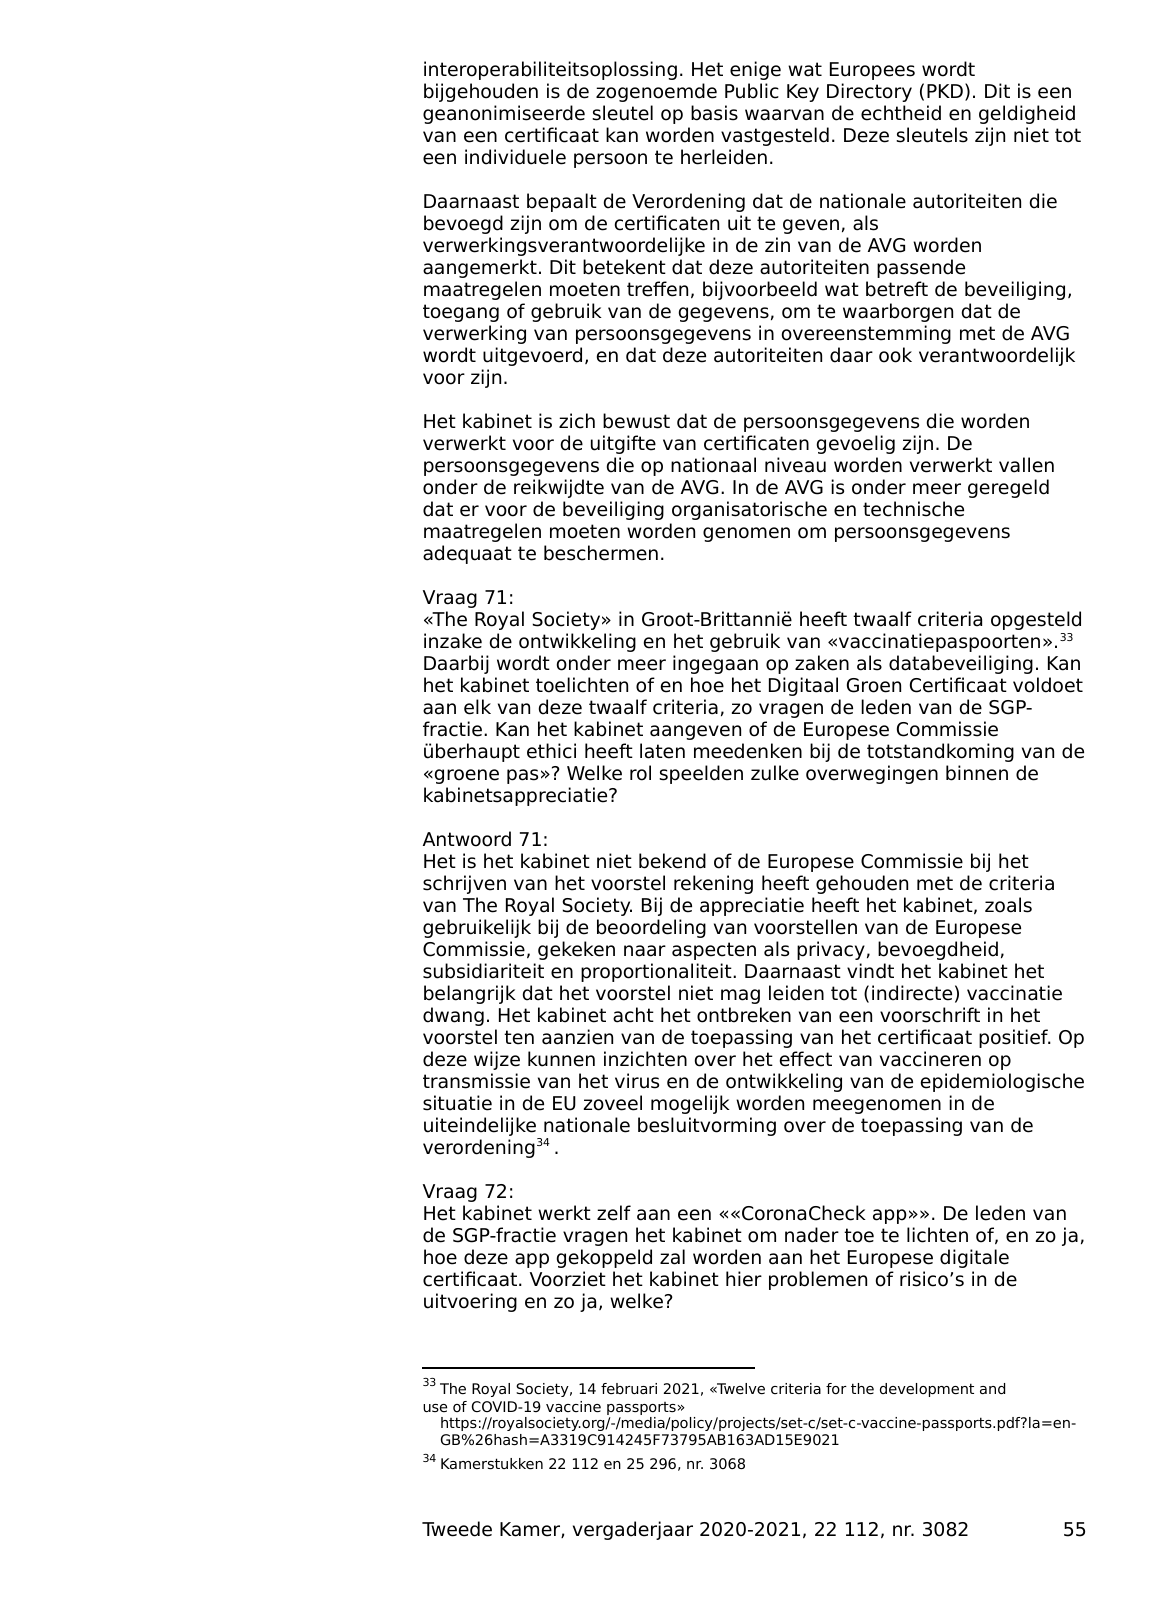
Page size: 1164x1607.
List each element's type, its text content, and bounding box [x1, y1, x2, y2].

text Daarnaast bepaalt de Verordening dat de nationale autoriteiten die bevoegd zijn om de certificaten uit te geven, als verwerkingsverantwoordelijke in de zin van de AVG worden aangemerkt. Dit betekent dat deze autoriteiten passende maatregelen moeten treffen, bijvoorbeeld wat betreft de beveiliging, toegang of gebruik van de gegevens, om te waarborgen dat de verwerking van persoonsgegevens in overeenstemming met de AVG wordt uitgevoerd, en dat deze autoriteiten daar ook verantwoordelijk voor zijn. [422, 191, 1087, 389]
text Vraag 72: [422, 1181, 1087, 1203]
text interoperabiliteitsoplossing. Het enige wat Europees wordt bijgehouden is de zogenoemde Public Key Directory (PKD). Dit is een geanonimiseerde sleutel op basis waarvan de echtheid en geldigheid van een certificaat kan worden vastgesteld. Deze sleutels zijn niet tot een individuele persoon te herleiden. [422, 59, 1087, 169]
text Het is het kabinet niet bekend of de Europese Commissie bij het schrijven van het voorstel rekening heeft gehouden met de criteria van The Royal Society. Bij de appreciatie heeft het kabinet, zoals gebruikelijk bij de beoordeling van voorstellen van de Europese Commissie, gekeken naar aspecten als privacy, bevoegdheid, subsidiariteit en proportionaliteit. Daarnaast vindt het kabinet het belangrijk dat het voorstel niet mag leiden tot (indirecte) vaccinatie dwang. Het kabinet acht het ontbreken van een voorschrift in het voorstel ten aanzien van de toepassing van het certificaat positief. Op deze wijze kunnen inzichten over het effect van vaccineren op transmissie van het virus en de ontwikkeling van de epidemiologische situatie in de EU zoveel mogelijk worden meegenomen in de uiteindelijke nationale besluitvorming over de toepassing van de verordening. [422, 851, 1087, 1159]
text Kamerstukken 22 112 en 25 296, nr. 3068 [422, 1452, 1087, 1474]
text Het kabinet is zich bewust dat de persoonsgegevens die worden verwerkt voor de uitgifte van certificaten gevoelig zijn. De persoonsgegevens die op nationaal niveau worden verwerkt vallen onder de reikwijdte van de AVG. In de AVG is onder meer geregeld dat er voor de beveiliging organisatorische en technische maatregelen moeten worden genomen om persoonsgegevens adequaat te beschermen. [422, 411, 1087, 565]
text Vraag 71: [422, 587, 1087, 609]
text Antwoord 71: [422, 829, 1087, 851]
text Het kabinet werkt zelf aan een ««CoronaCheck app»». De leden van de SGP-fractie vragen het kabinet om nader toe te lichten of, en zo ja, hoe deze app gekoppeld zal worden aan het Europese digitale certificaat. Voorziet het kabinet hier problemen of risico’s in de uitvoering en zo ja, welke? [422, 1203, 1087, 1313]
text use of COVID-19 vaccine passports» https://royalsociety.org/-/media/policy/projects/set-c/set-c-vaccine-passports.pdf?la=en-GB%26hash=A3319C914245F73795AB163AD15E9021 [422, 1399, 1087, 1449]
text The Royal Society, 14 februari 2021, «Twelve criteria for the development and [422, 1377, 1087, 1399]
text «The Royal Society» in Groot-Brittannië heeft twaalf criteria opgesteld inzake de ontwikkeling en het gebruik van «vaccinatiepaspoorten». Daarbij wordt onder meer ingegaan op zaken als databeveiliging. Kan het kabinet toelichten of en hoe het Digitaal Groen Certificaat voldoet aan elk van deze twaalf criteria, zo vragen de leden van de SGP-fractie. Kan het kabinet aangeven of de Europese Commissie überhaupt ethici heeft laten meedenken bij de totstandkoming van de «groene pas»? Welke rol speelden zulke overwegingen binnen de kabinetsappreciatie? [422, 609, 1087, 807]
